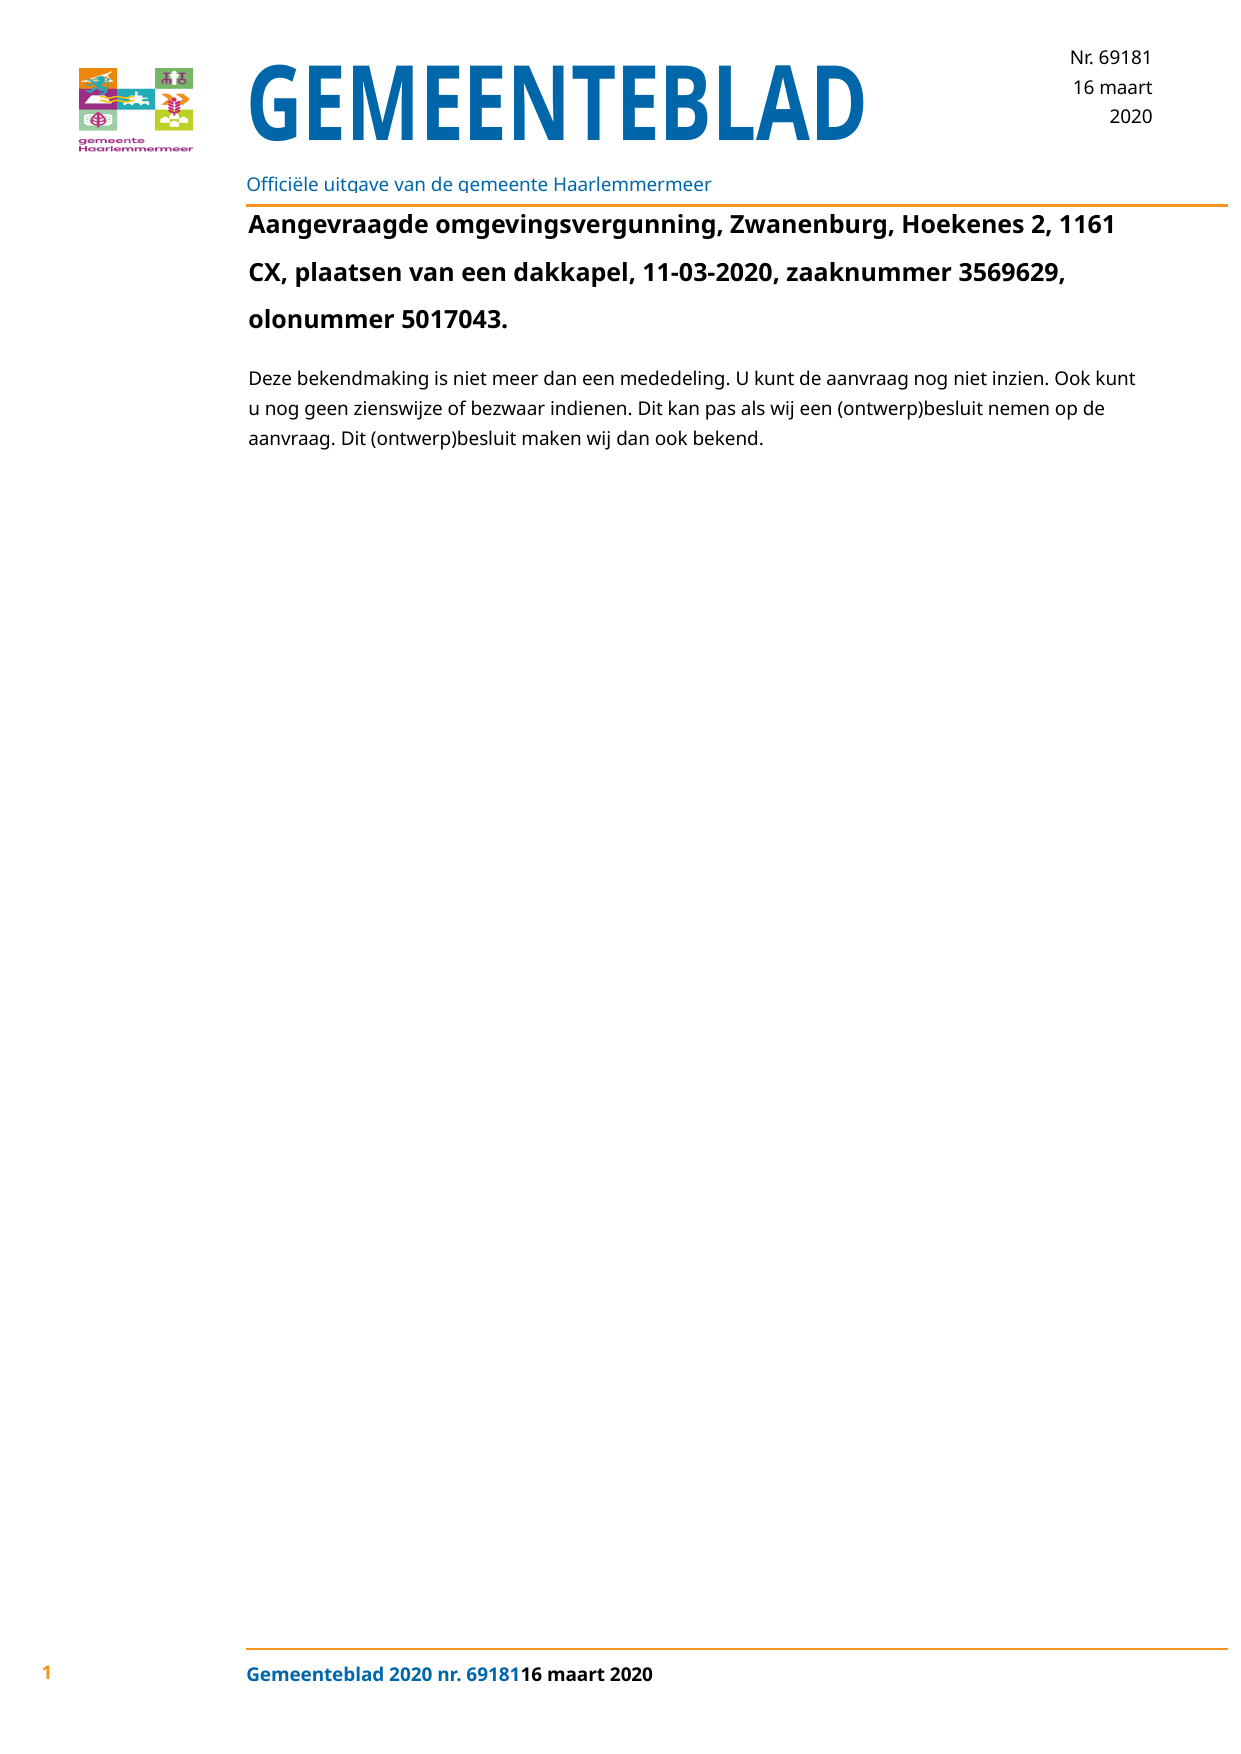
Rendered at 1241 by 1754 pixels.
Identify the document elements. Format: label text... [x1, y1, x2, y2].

text Deze bekendmaking is niet meer dan een mededeling. U kunt de aanvraag nog niet inzien. Ook kunt u nog geen zienswijze of bezwaar indienen. Dit kan pas als wij een (ontwerp)besluit nemen op de aanvraag. Dit (ontwerp)besluit maken wij dan ook bekend. [248, 366, 1152, 450]
picture [41, 47, 231, 172]
text Aangevraagde omgevingsvergunning, Zwanenburg, Hoekenes 2, 1161 CX, plaatsen van een dakkapel, 11-03-2020, zaaknummer 3569629, olonummer 5017043. [248, 207, 1152, 336]
